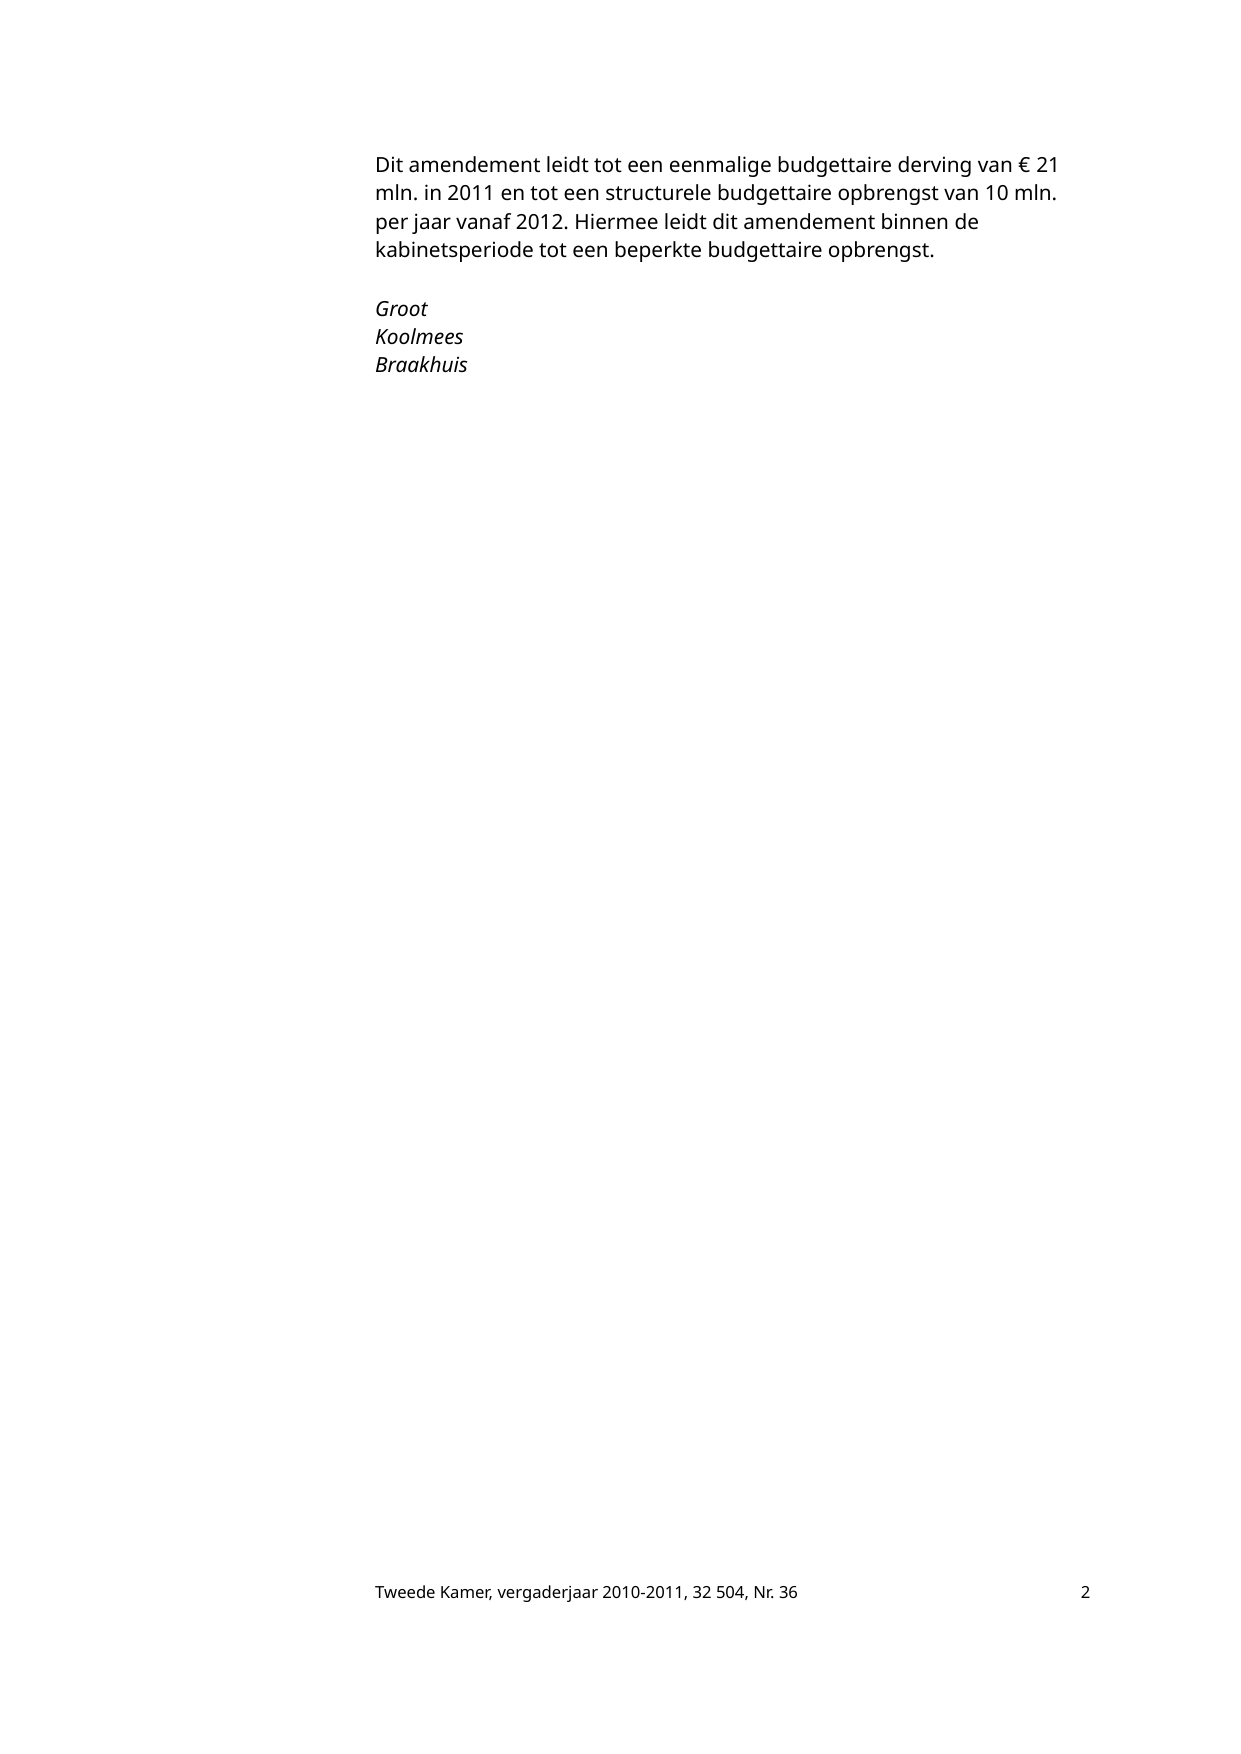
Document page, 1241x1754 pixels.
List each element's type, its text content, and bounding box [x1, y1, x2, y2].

text Braakhuis [375, 351, 1090, 379]
text Groot [375, 294, 1090, 322]
text Dit amendement leidt tot een eenmalige budgettaire derving van € 21 mln. in 2011 en tot een structurele budgettaire opbrengst van 10 mln. per jaar vanaf 2012. Hiermee leidt dit amendement binnen de kabinetsperiode tot een beperkte budgettaire opbrengst. [375, 150, 1090, 264]
text Koolmees [375, 322, 1090, 351]
